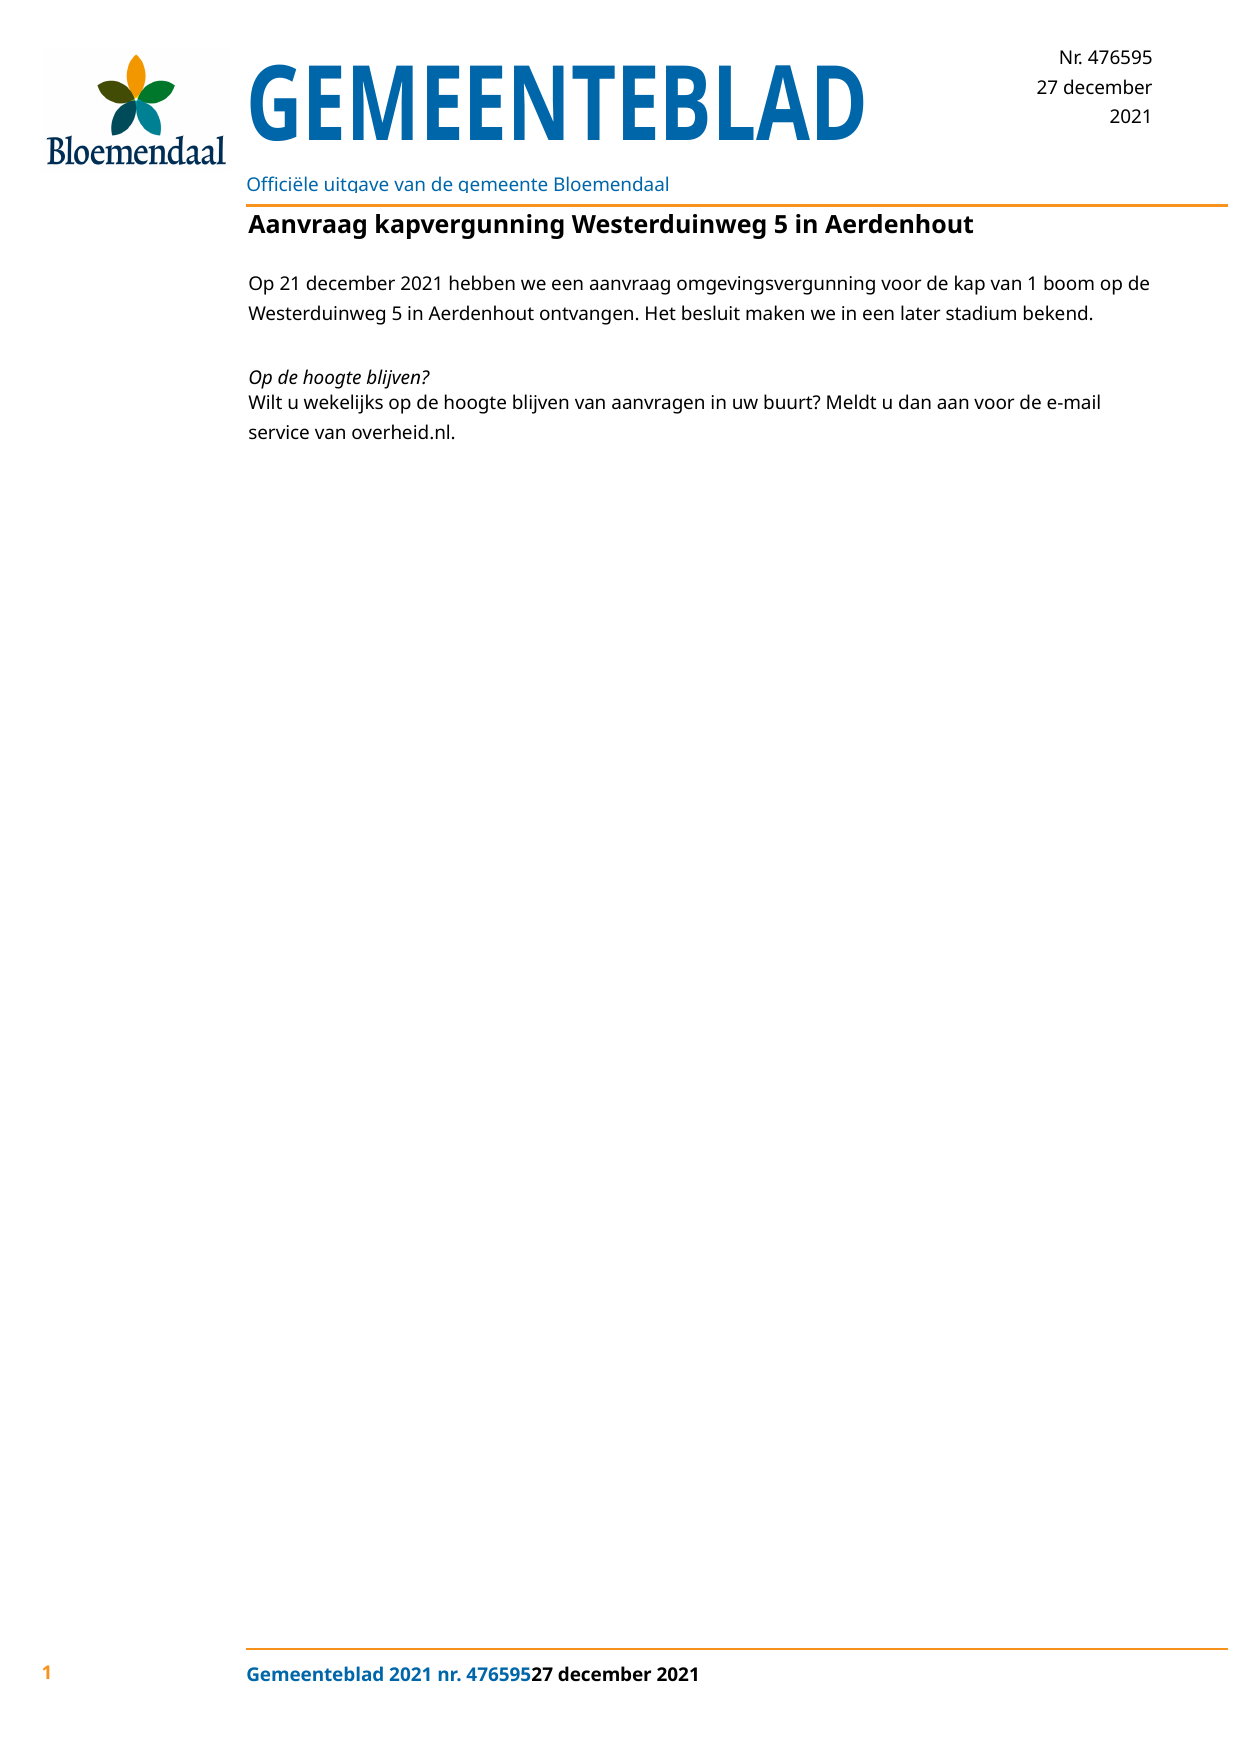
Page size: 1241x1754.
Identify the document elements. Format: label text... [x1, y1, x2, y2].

text Op de hoogte blijven? [248, 364, 1152, 389]
text Aanvraag kapvergunning Westerduinweg 5 in Aerdenhout [248, 207, 1152, 241]
picture [41, 47, 231, 172]
text Wilt u wekelijks op de hoogte blijven van aanvragen in uw buurt? Meldt u dan aan voor de e-mail service van overheid.nl. [248, 389, 1152, 445]
text Op 21 december 2021 hebben we een aanvraag omgevingsvergunning voor de kap van 1 boom op de Westerduinweg 5 in Aerdenhout ontvangen. Het besluit maken we in een later stadium bekend. [248, 270, 1152, 326]
